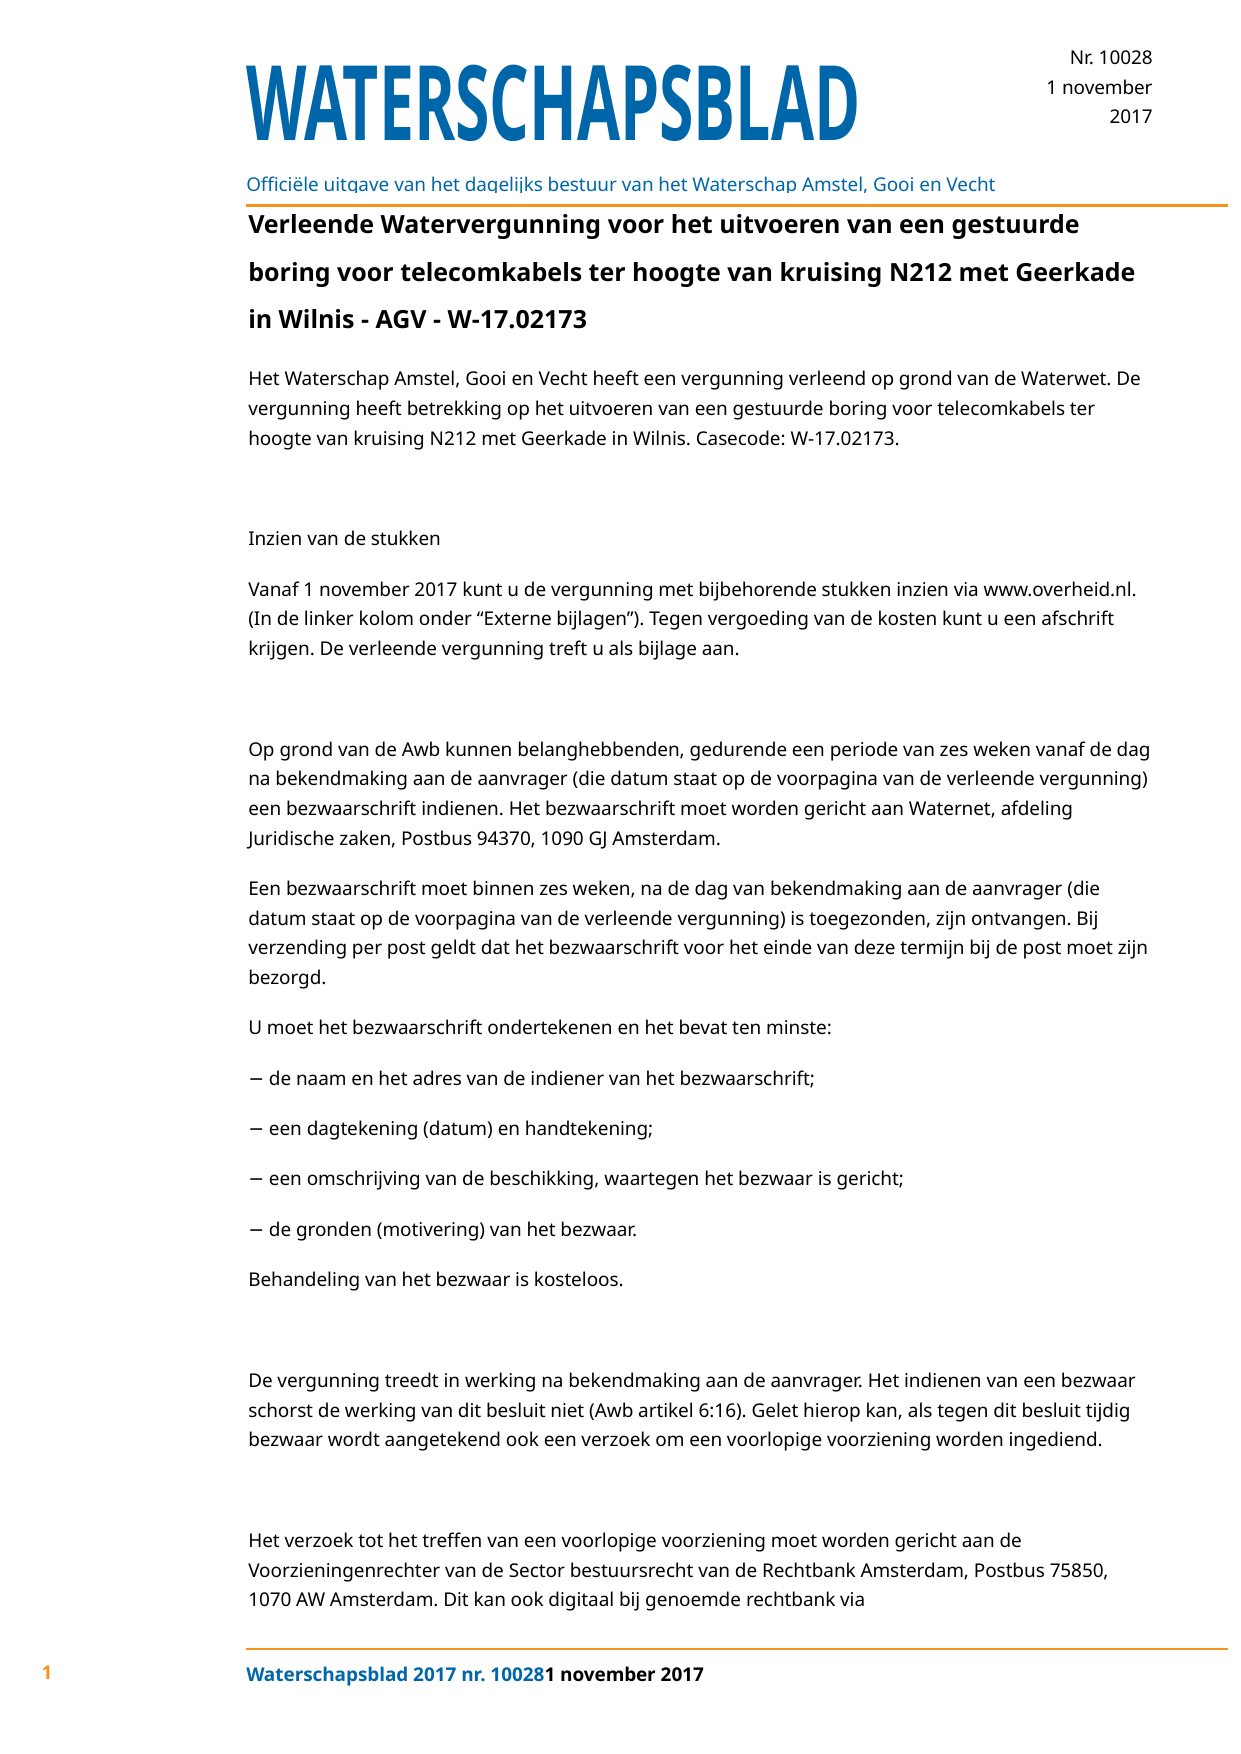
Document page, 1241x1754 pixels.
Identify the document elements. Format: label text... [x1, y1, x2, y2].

text Het verzoek tot het treffen van een voorlopige voorziening moet worden gericht aan de Voorzieningenrechter van de Sector bestuursrecht van de Rechtbank Amsterdam, Postbus 75850, 1070 AW Amsterdam. Dit kan ook digitaal bij genoemde rechtbank via [248, 1527, 1152, 1612]
text Verleende Watervergunning voor het uitvoeren van een gestuurde boring voor telecomkabels ter hoogte van kruising N212 met Geerkade in Wilnis - AGV - W-17.02173 [248, 207, 1152, 336]
text Vanaf 1 november 2017 kunt u de vergunning met bijbehorende stukken inzien via www.overheid.nl. (In de linker kolom onder “Externe bijlagen”). Tegen vergoeding van de kosten kunt u een afschrift krijgen. De verleende vergunning treft u als bijlage aan. [248, 576, 1152, 661]
text − de gronden (motivering) van het bezwaar. [248, 1216, 1152, 1242]
text Op grond van de Awb kunnen belanghebbenden, gedurende een periode van zes weken vanaf de dag na bekendmaking aan de aanvrager (die datum staat op de voorpagina van de verleende vergunning) een bezwaarschrift indienen. Het bezwaarschrift moet worden gericht aan Waternet, afdeling Juridische zaken, Postbus 94370, 1090 GJ Amsterdam. [248, 736, 1152, 850]
picture [41, 47, 231, 172]
text − de naam en het adres van de indiener van het bezwaarschrift; [248, 1065, 1152, 1090]
text − een omschrijving van de beschikking, waartegen het bezwaar is gericht; [248, 1166, 1152, 1191]
text U moet het bezwaarschrift ondertekenen en het bevat ten minste: [248, 1014, 1152, 1040]
text Het Waterschap Amstel, Gooi en Vecht heeft een vergunning verleend op grond van de Waterwet. De vergunning heeft betrekking op het uitvoeren van een gestuurde boring voor telecomkabels ter hoogte van kruising N212 met Geerkade in Wilnis. Casecode: W-17.02173. [248, 366, 1152, 450]
text − een dagtekening (datum) en handtekening; [248, 1115, 1152, 1141]
text Een bezwaarschrift moet binnen zes weken, na de dag van bekendmaking aan de aanvrager (die datum staat op de voorpagina van de verleende vergunning) is toegezonden, zijn ontvangen. Bij verzending per post geldt dat het bezwaarschrift voor het einde van deze termijn bij de post moet zijn bezorgd. [248, 875, 1152, 989]
text De vergunning treedt in werking na bekendmaking aan de aanvrager. Het indienen van een bezwaar schorst de werking van dit besluit niet (Awb artikel 6:16). Gelet hierop kan, als tegen dit besluit tijdig bezwaar wordt aangetekend ook een verzoek om een voorlopige voorziening worden ingediend. [248, 1367, 1152, 1452]
text Inzien van de stukken [248, 526, 1152, 551]
text Behandeling van het bezwaar is kosteloos. [248, 1266, 1152, 1292]
